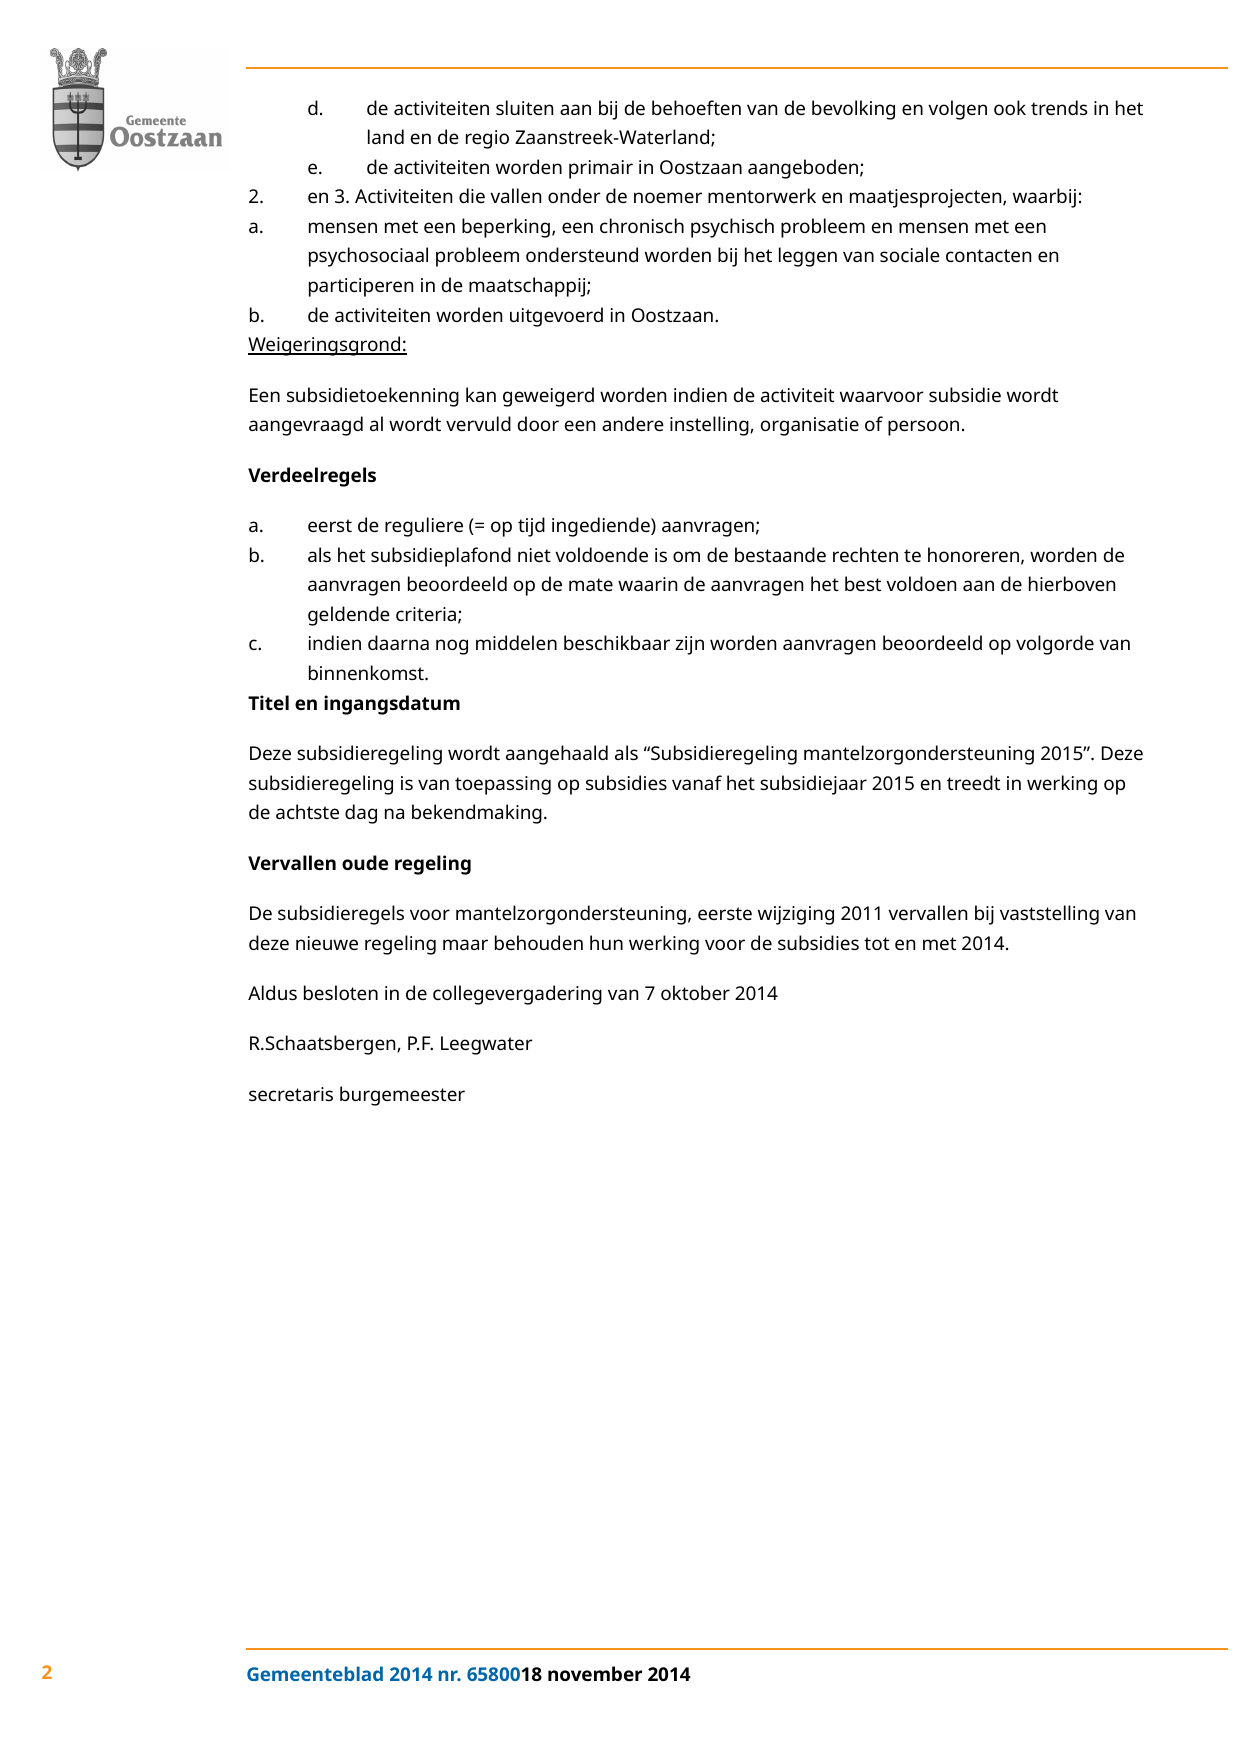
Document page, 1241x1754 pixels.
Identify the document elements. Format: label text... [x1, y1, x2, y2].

text Weigeringsgrond: [248, 331, 1152, 357]
text Vervallen oude regeling [248, 850, 1152, 876]
picture [41, 47, 231, 172]
text Aldus besloten in de collegevergadering van 7 oktober 2014 [248, 980, 1152, 1006]
list de activiteiten worden uitgevoerd in Oostzaan. [248, 302, 1152, 328]
list als het subsidieplafond niet voldoende is om de bestaande rechten te honoreren, worden de aanvragen beoordeeld op de mate waarin de aanvragen het best voldoen aan de hierboven geldende criteria; [248, 542, 1152, 627]
text Verdeelregels [248, 462, 1152, 488]
text Titel en ingangsdatum [248, 690, 1152, 716]
list mensen met een beperking, een chronisch psychisch probleem en mensen met een psychosociaal probleem ondersteund worden bij het leggen van sociale contacten en participeren in de maatschappij; [248, 213, 1152, 298]
list indien daarna nog middelen beschikbaar zijn worden aanvragen beoordeeld op volgorde van binnenkomst. [248, 631, 1152, 686]
text secretaris burgemeester [248, 1081, 1152, 1107]
list de activiteiten sluiten aan bij de behoeften van de bevolking en volgen ook trends in het land en de regio Zaanstreek-Waterland; [307, 95, 1152, 150]
list eerst de reguliere (= op tijd ingediende) aanvragen; [248, 512, 1152, 538]
text Deze subsidieregeling wordt aangehaald als “Subsidieregeling mantelzorgondersteuning 2015”. Deze subsidieregeling is van toepassing op subsidies vanaf het subsidiejaar 2015 en treedt in werking op de achtste dag na bekendmaking. [248, 740, 1152, 825]
list en 3. Activiteiten die vallen onder de noemer mentorwerk en maatjesprojecten, waarbij: [248, 183, 1152, 209]
text R.Schaatsbergen, P.F. Leegwater [248, 1031, 1152, 1056]
list de activiteiten worden primair in Oostzaan aangeboden; [307, 154, 1152, 180]
text De subsidieregels voor mantelzorgondersteuning, eerste wijziging 2011 vervallen bij vaststelling van deze nieuwe regeling maar behouden hun werking voor de subsidies tot en met 2014. [248, 900, 1152, 956]
text Een subsidietoekenning kan geweigerd worden indien de activiteit waarvoor subsidie wordt aangevraagd al wordt vervuld door een andere instelling, organisatie of persoon. [248, 382, 1152, 437]
